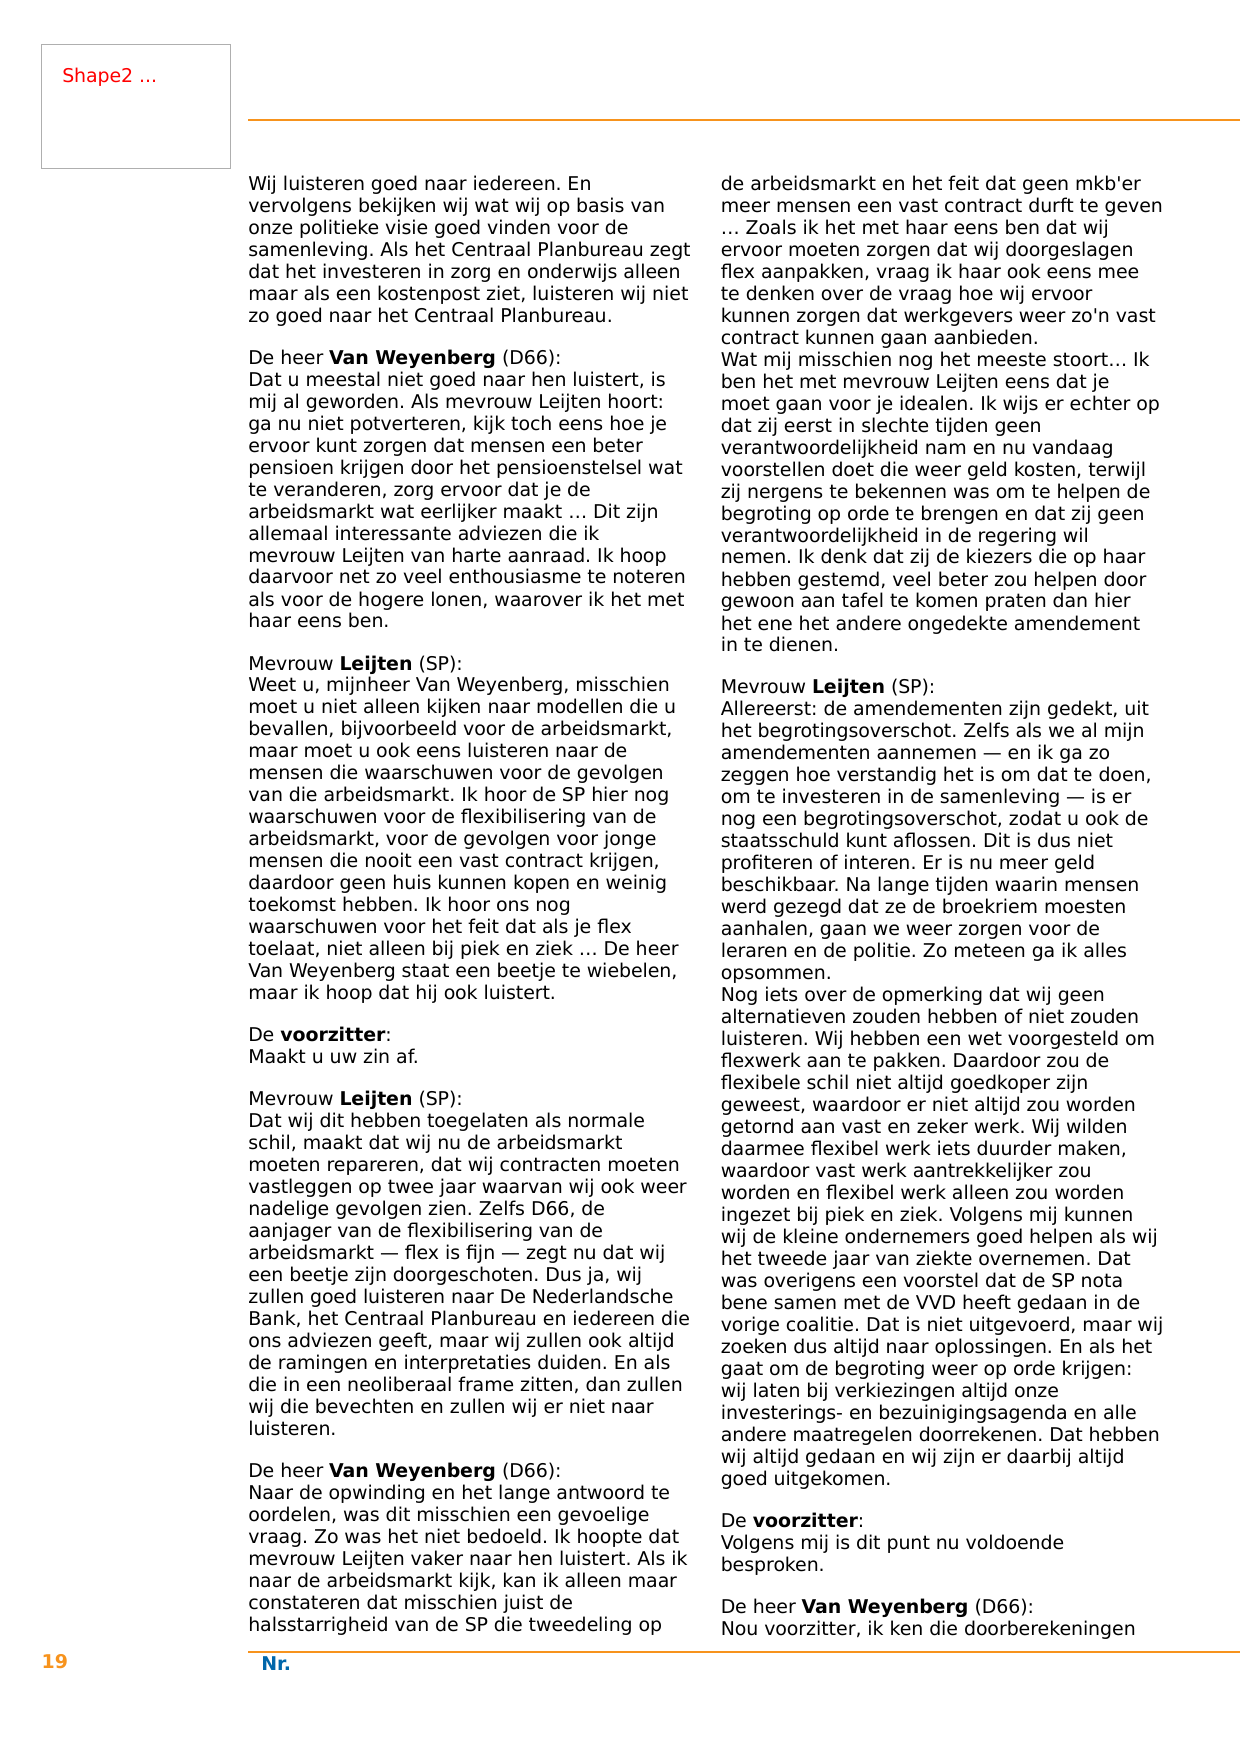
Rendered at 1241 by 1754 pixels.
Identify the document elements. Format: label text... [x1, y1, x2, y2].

text Mevrouw Leijten (SP): [248, 652, 691, 674]
text Allereerst: de amendementen zijn gedekt, uit het begrotingsoverschot. Zelfs als we al mijn amendementen aannemen — en ik ga zo zeggen hoe verstandig het is om dat te doen, om te investeren in de samenleving — is er nog een begrotingsoverschot, zodat u ook de staatsschuld kunt aflossen. Dit is dus niet profiteren of interen. Er is nu meer geld beschikbaar. Na lange tijden waarin mensen werd gezegd dat ze de broekriem moesten aanhalen, gaan we weer zorgen voor de leraren en de politie. Zo meteen ga ik alles opsommen. [721, 698, 1163, 984]
text Naar de opwinding en het lange antwoord te oordelen, was dit misschien een gevoelige vraag. Zo was het niet bedoeld. Ik hoopte dat mevrouw Leijten vaker naar hen luistert. Als ik naar de arbeidsmarkt kijk, kan ik alleen maar constateren dat misschien juist de halsstarrigheid van de SP die tweedeling op [248, 1482, 691, 1636]
text De voorzitter: [248, 1024, 691, 1046]
text De voorzitter: [721, 1509, 1163, 1532]
text De heer Van Weyenberg (D66): [721, 1596, 1163, 1617]
text Dat u meestal niet goed naar hen luistert, is mij al geworden. Als mevrouw Leijten hoort: ga nu niet potverteren, kijk toch eens hoe je ervoor kunt zorgen dat mensen een beter pensioen krijgen door het pensioenstelsel wat te veranderen, zorg ervoor dat je de arbeidsmarkt wat eerlijker maakt … Dit zijn allemaal interessante adviezen die ik mevrouw Leijten van harte aanraad. Ik hoop daarvoor net zo veel enthousiasme te noteren als voor de hogere lonen, waarover ik het met haar eens ben. [248, 369, 691, 632]
text Mevrouw Leijten (SP): [721, 676, 1163, 698]
text Maakt u uw zin af. [248, 1046, 691, 1068]
text Dat wij dit hebben toegelaten als normale schil, maakt dat wij nu de arbeidsmarkt moeten repareren, dat wij contracten moeten vastleggen op twee jaar waarvan wij ook weer nadelige gevolgen zien. Zelfs D66, de aanjager van de flexibilisering van de arbeidsmarkt — flex is fijn — zegt nu dat wij een beetje zijn doorgeschoten. Dus ja, wij zullen goed luisteren naar De Nederlandsche Bank, het Centraal Planbureau en iedereen die ons adviezen geeft, maar wij zullen ook altijd de ramingen en interpretaties duiden. En als die in een neoliberaal frame zitten, dan zullen wij die bevechten en zullen wij er niet naar luisteren. [248, 1110, 691, 1440]
text De heer Van Weyenberg (D66): [248, 1460, 691, 1482]
text Nog iets over de opmerking dat wij geen alternatieven zouden hebben of niet zouden luisteren. Wij hebben een wet voorgesteld om flexwerk aan te pakken. Daardoor zou de flexibele schil niet altijd goedkoper zijn geweest, waardoor er niet altijd zou worden getornd aan vast en zeker werk. Wij wilden daarmee flexibel werk iets duurder maken, waardoor vast werk aantrekkelijker zou worden en flexibel werk alleen zou worden ingezet bij piek en ziek. Volgens mij kunnen wij de kleine ondernemers goed helpen als wij het tweede jaar van ziekte overnemen. Dat was overigens een voorstel dat de SP nota bene samen met de VVD heeft gedaan in de vorige coalitie. Dat is niet uitgevoerd, maar wij zoeken dus altijd naar oplossingen. En als het gaat om de begroting weer op orde krijgen: wij laten bij verkiezingen altijd onze investerings- en bezuinigingsagenda en alle andere maatregelen doorrekenen. Dat hebben wij altijd gedaan en wij zijn er daarbij altijd goed uitgekomen. [721, 984, 1163, 1489]
text Wat mij misschien nog het meeste stoort… Ik ben het met mevrouw Leijten eens dat je moet gaan voor je idealen. Ik wijs er echter op dat zij eerst in slechte tijden geen verantwoordelijkheid nam en nu vandaag voorstellen doet die weer geld kosten, terwijl zij nergens te bekennen was om te helpen de begroting op orde te brengen en dat zij geen verantwoordelijkheid in de regering wil nemen. Ik denk dat zij de kiezers die op haar hebben gestemd, veel beter zou helpen door gewoon aan tafel te komen praten dan hier het ene het andere ongedekte amendement in te dienen. [721, 349, 1163, 656]
text Volgens mij is dit punt nu voldoende besproken. [721, 1532, 1163, 1576]
text De heer Van Weyenberg (D66): [248, 347, 691, 369]
text Mevrouw Leijten (SP): [248, 1088, 691, 1110]
text Wij luisteren goed naar iedereen. En vervolgens bekijken wij wat wij op basis van onze politieke visie goed vinden voor de samenleving. Als het Centraal Planbureau zegt dat het investeren in zorg en onderwijs alleen maar als een kostenpost ziet, luisteren wij niet zo goed naar het Centraal Planbureau. [248, 173, 691, 327]
text Weet u, mijnheer Van Weyenberg, misschien moet u niet alleen kijken naar modellen die u bevallen, bijvoorbeeld voor de arbeidsmarkt, maar moet u ook eens luisteren naar de mensen die waarschuwen voor de gevolgen van die arbeidsmarkt. Ik hoor de SP hier nog waarschuwen voor de flexibilisering van de arbeidsmarkt, voor de gevolgen voor jonge mensen die nooit een vast contract krijgen, daardoor geen huis kunnen kopen en weinig toekomst hebben. Ik hoor ons nog waarschuwen voor het feit dat als je flex toelaat, niet alleen bij piek en ziek … De heer Van Weyenberg staat een beetje te wiebelen, maar ik hoop dat hij ook luistert. [248, 674, 691, 1004]
text de arbeidsmarkt en het feit dat geen mkb'er meer mensen een vast contract durft te geven … Zoals ik het met haar eens ben dat wij ervoor moeten zorgen dat wij doorgeslagen flex aanpakken, vraag ik haar ook eens mee te denken over de vraag hoe wij ervoor kunnen zorgen dat werkgevers weer zo'n vast contract kunnen gaan aanbieden. [721, 173, 1163, 349]
text Nou voorzitter, ik ken die doorberekeningen [721, 1617, 1163, 1639]
